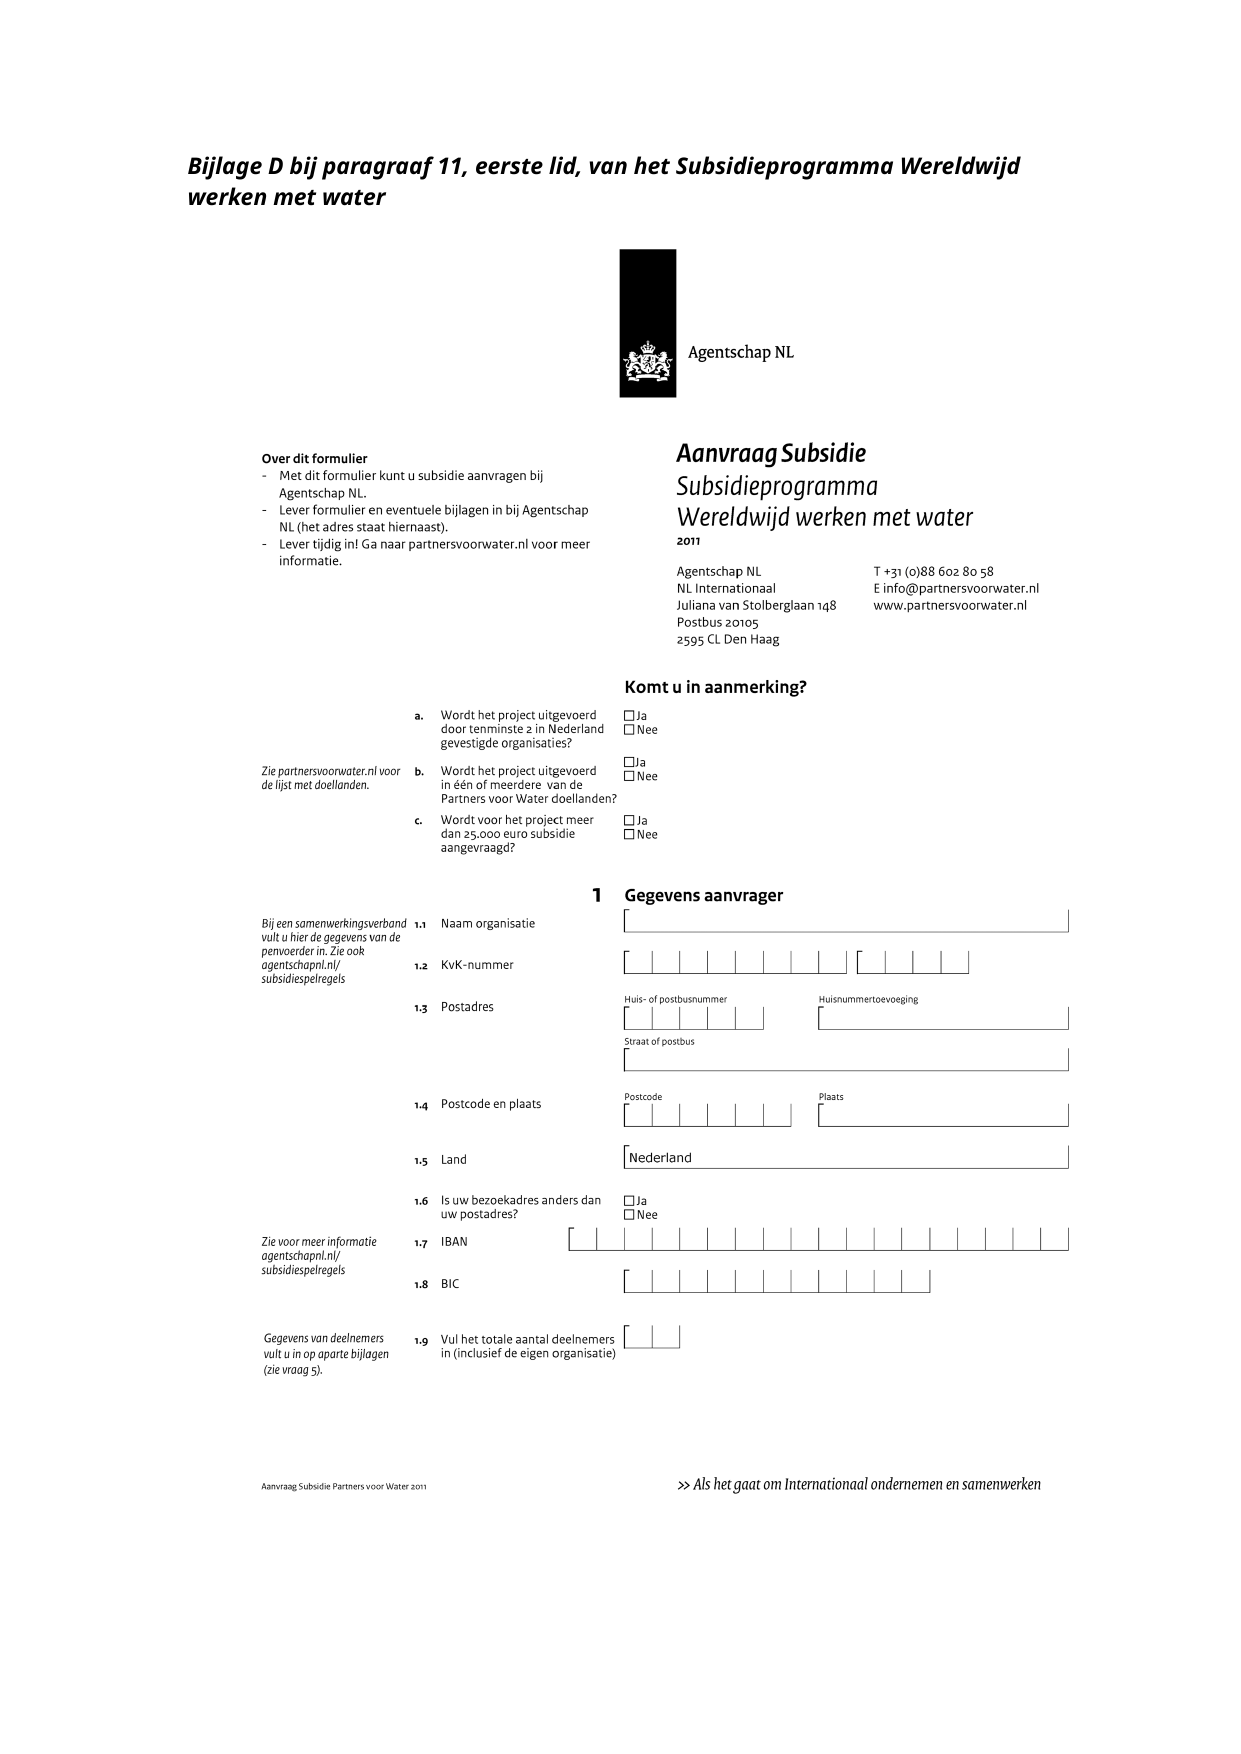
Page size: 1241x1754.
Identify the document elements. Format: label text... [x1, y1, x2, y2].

subtitle Bijlage D bij paragraaf 11, eerste lid, van het Subsidieprogramma Wereldwijd werken met water [187, 150, 1053, 212]
picture [187, 227, 1105, 1524]
